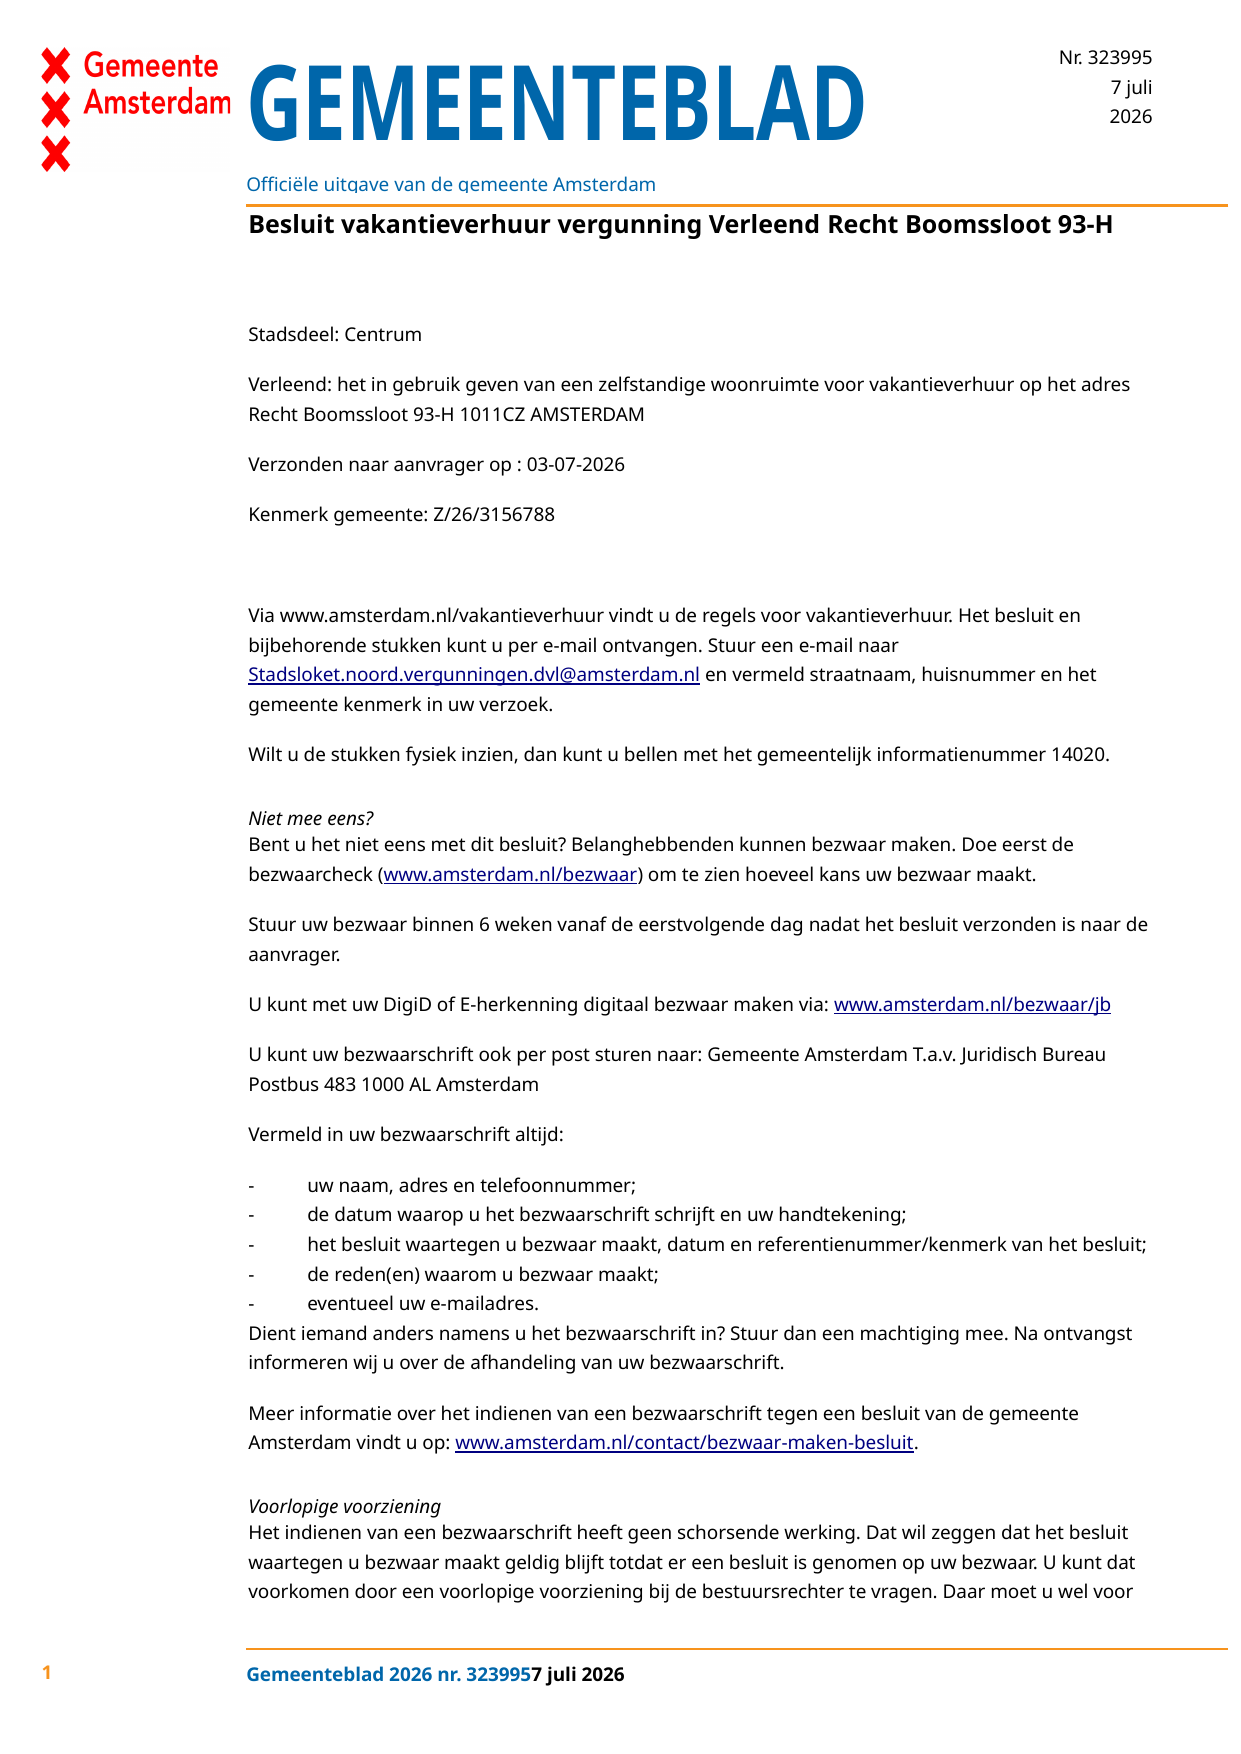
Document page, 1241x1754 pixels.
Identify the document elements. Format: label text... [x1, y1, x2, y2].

text Stuur uw bezwaar binnen 6 weken vanaf de eerstvolgende dag nadat het besluit verzonden is naar de aanvrager. [248, 911, 1152, 967]
text Verzonden naar aanvrager op : 03-07-2026 [248, 451, 1152, 477]
list het besluit waartegen u bezwaar maakt, datum en referentienummer/kenmerk van het besluit; [248, 1231, 1152, 1257]
text Verleend: het in gebruik geven van een zelfstandige woonruimte voor vakantieverhuur op het adres Recht Boomssloot 93-H 1011CZ AMSTERDAM [248, 371, 1152, 426]
text U kunt uw bezwaarschrift ook per post sturen naar: Gemeente Amsterdam T.a.v. Juridisch Bureau Postbus 483 1000 AL Amsterdam [248, 1042, 1152, 1097]
text Niet mee eens? [248, 806, 1152, 831]
text Via www.amsterdam.nl/vakantieverhuur vindt u de regels voor vakantieverhuur. Het besluit en bijbehorende stukken kunt u per e-mail ontvangen. Stuur een e-mail naar Stadsloket.noord.vergunningen.dvl@amsterdam.nl en vermeld straatnaam, huisnummer en het gemeente kenmerk in uw verzoek. [248, 602, 1152, 717]
list de reden(en) waarom u bezwaar maakt; [248, 1261, 1152, 1287]
list uw naam, adres en telefoonnummer; [248, 1172, 1152, 1198]
picture [41, 47, 231, 172]
text Voorlopige voorziening [248, 1493, 1152, 1519]
text Kenmerk gemeente: Z/26/3156788 [248, 502, 1152, 527]
text Stadsdeel: Centrum [248, 321, 1152, 346]
text Dient iemand anders namens u het bezwaarschrift in? Stuur dan een machtiging mee. Na ontvangst informeren wij u over de afhandeling van uw bezwaarschrift. [248, 1320, 1152, 1375]
text Meer informatie over het indienen van een bezwaarschrift tegen een besluit van de gemeente Amsterdam vindt u op: www.amsterdam.nl/contact/bezwaar-maken-besluit. [248, 1400, 1152, 1455]
text Besluit vakantieverhuur vergunning Verleend Recht Boomssloot 93-H [248, 207, 1152, 241]
text Het indienen van een bezwaarschrift heeft geen schorsende werking. Dat wil zeggen dat het besluit waartegen u bezwaar maakt geldig blijft totdat er een besluit is genomen op uw bezwaar. U kunt dat voorkomen door een voorlopige voorziening bij de bestuursrechter te vragen. Daar moet u wel voor [248, 1519, 1152, 1604]
list eventueel uw e-mailadres. [248, 1290, 1152, 1316]
list de datum waarop u het bezwaarschrift schrijft en uw handtekening; [248, 1202, 1152, 1227]
text Vermeld in uw bezwaarschrift altijd: [248, 1122, 1152, 1147]
text Wilt u de stukken fysiek inzien, dan kunt u bellen met het gemeentelijk informatienummer 14020. [248, 742, 1152, 767]
text U kunt met uw DigiD of E-herkenning digitaal bezwaar maken via: www.amsterdam.nl/bezwaar/jb [248, 991, 1152, 1017]
text Bent u het niet eens met dit besluit? Belanghebbenden kunnen bezwaar maken. Doe eerst de bezwaarcheck (www.amsterdam.nl/bezwaar) om te zien hoeveel kans uw bezwaar maakt. [248, 831, 1152, 887]
